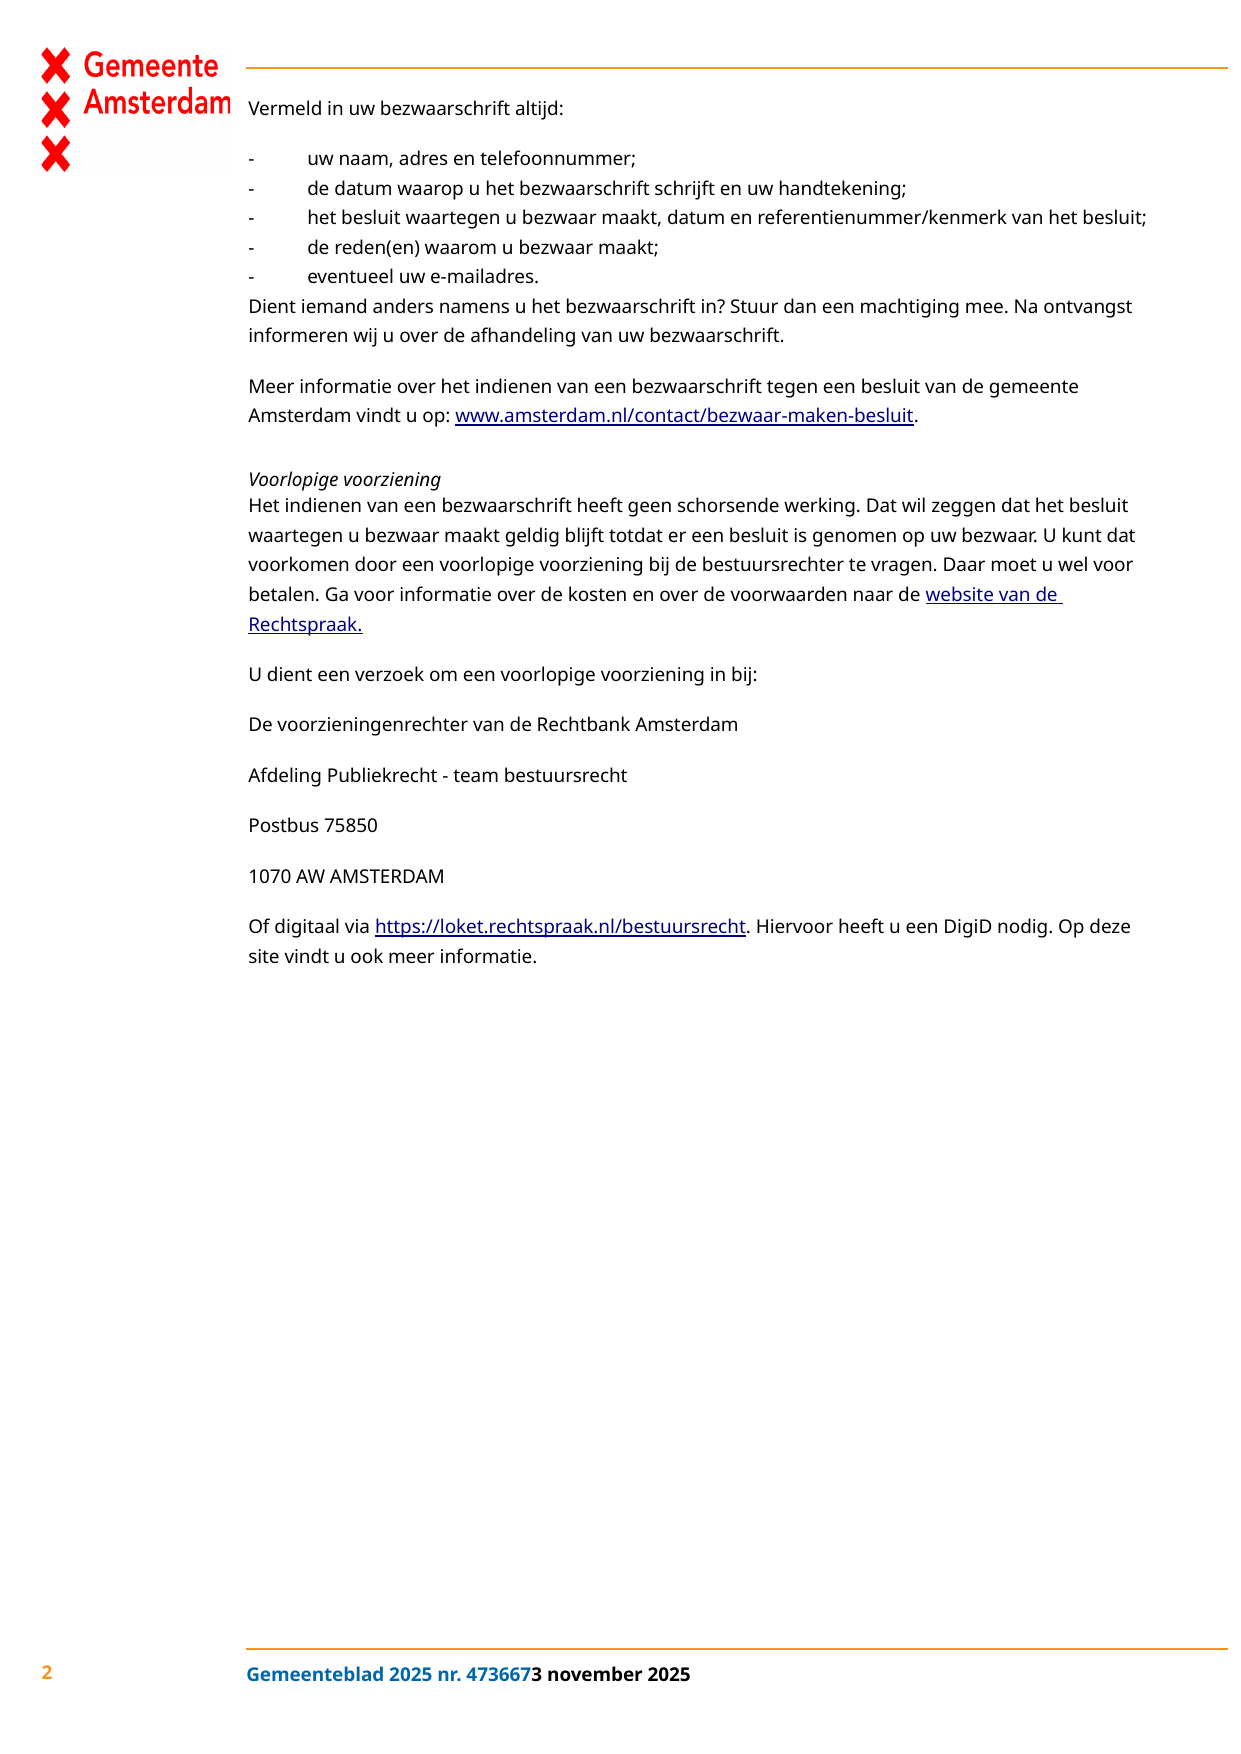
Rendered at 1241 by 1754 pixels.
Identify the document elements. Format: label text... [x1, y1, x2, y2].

text Voorlopige voorziening [248, 467, 1152, 492]
text U dient een verzoek om een voorlopige voorziening in bij: [248, 661, 1152, 687]
text Dient iemand anders namens u het bezwaarschrift in? Stuur dan een machtiging mee. Na ontvangst informeren wij u over de afhandeling van uw bezwaarschrift. [248, 293, 1152, 348]
list uw naam, adres en telefoonnummer; [248, 145, 1152, 171]
list eventueel uw e-mailadres. [248, 263, 1152, 289]
picture [41, 47, 231, 172]
list het besluit waartegen u bezwaar maakt, datum en referentienummer/kenmerk van het besluit; [248, 204, 1152, 230]
text Of digitaal via https://loket.rechtspraak.nl/bestuursrecht. Hiervoor heeft u een DigiD nodig. Op deze site vindt u ook meer informatie. [248, 913, 1152, 968]
list de datum waarop u het bezwaarschrift schrijft en uw handtekening; [248, 175, 1152, 201]
text Afdeling Publiekrecht - team bestuursrecht [248, 762, 1152, 788]
text Het indienen van een bezwaarschrift heeft geen schorsende werking. Dat wil zeggen dat het besluit waartegen u bezwaar maakt geldig blijft totdat er een besluit is genomen op uw bezwaar. U kunt dat voorkomen door een voorlopige voorziening bij de bestuursrechter te vragen. Daar moet u wel voor betalen. Ga voor informatie over de kosten en over de voorwaarden naar de website van de Rechtspraak. [248, 492, 1152, 636]
text De voorzieningenrechter van de Rechtbank Amsterdam [248, 712, 1152, 737]
text 1070 AW AMSTERDAM [248, 863, 1152, 888]
text Vermeld in uw bezwaarschrift altijd: [248, 95, 1152, 121]
list de reden(en) waarom u bezwaar maakt; [248, 234, 1152, 260]
text Postbus 75850 [248, 812, 1152, 838]
text Meer informatie over het indienen van een bezwaarschrift tegen een besluit van de gemeente Amsterdam vindt u op: www.amsterdam.nl/contact/bezwaar-maken-besluit. [248, 373, 1152, 428]
